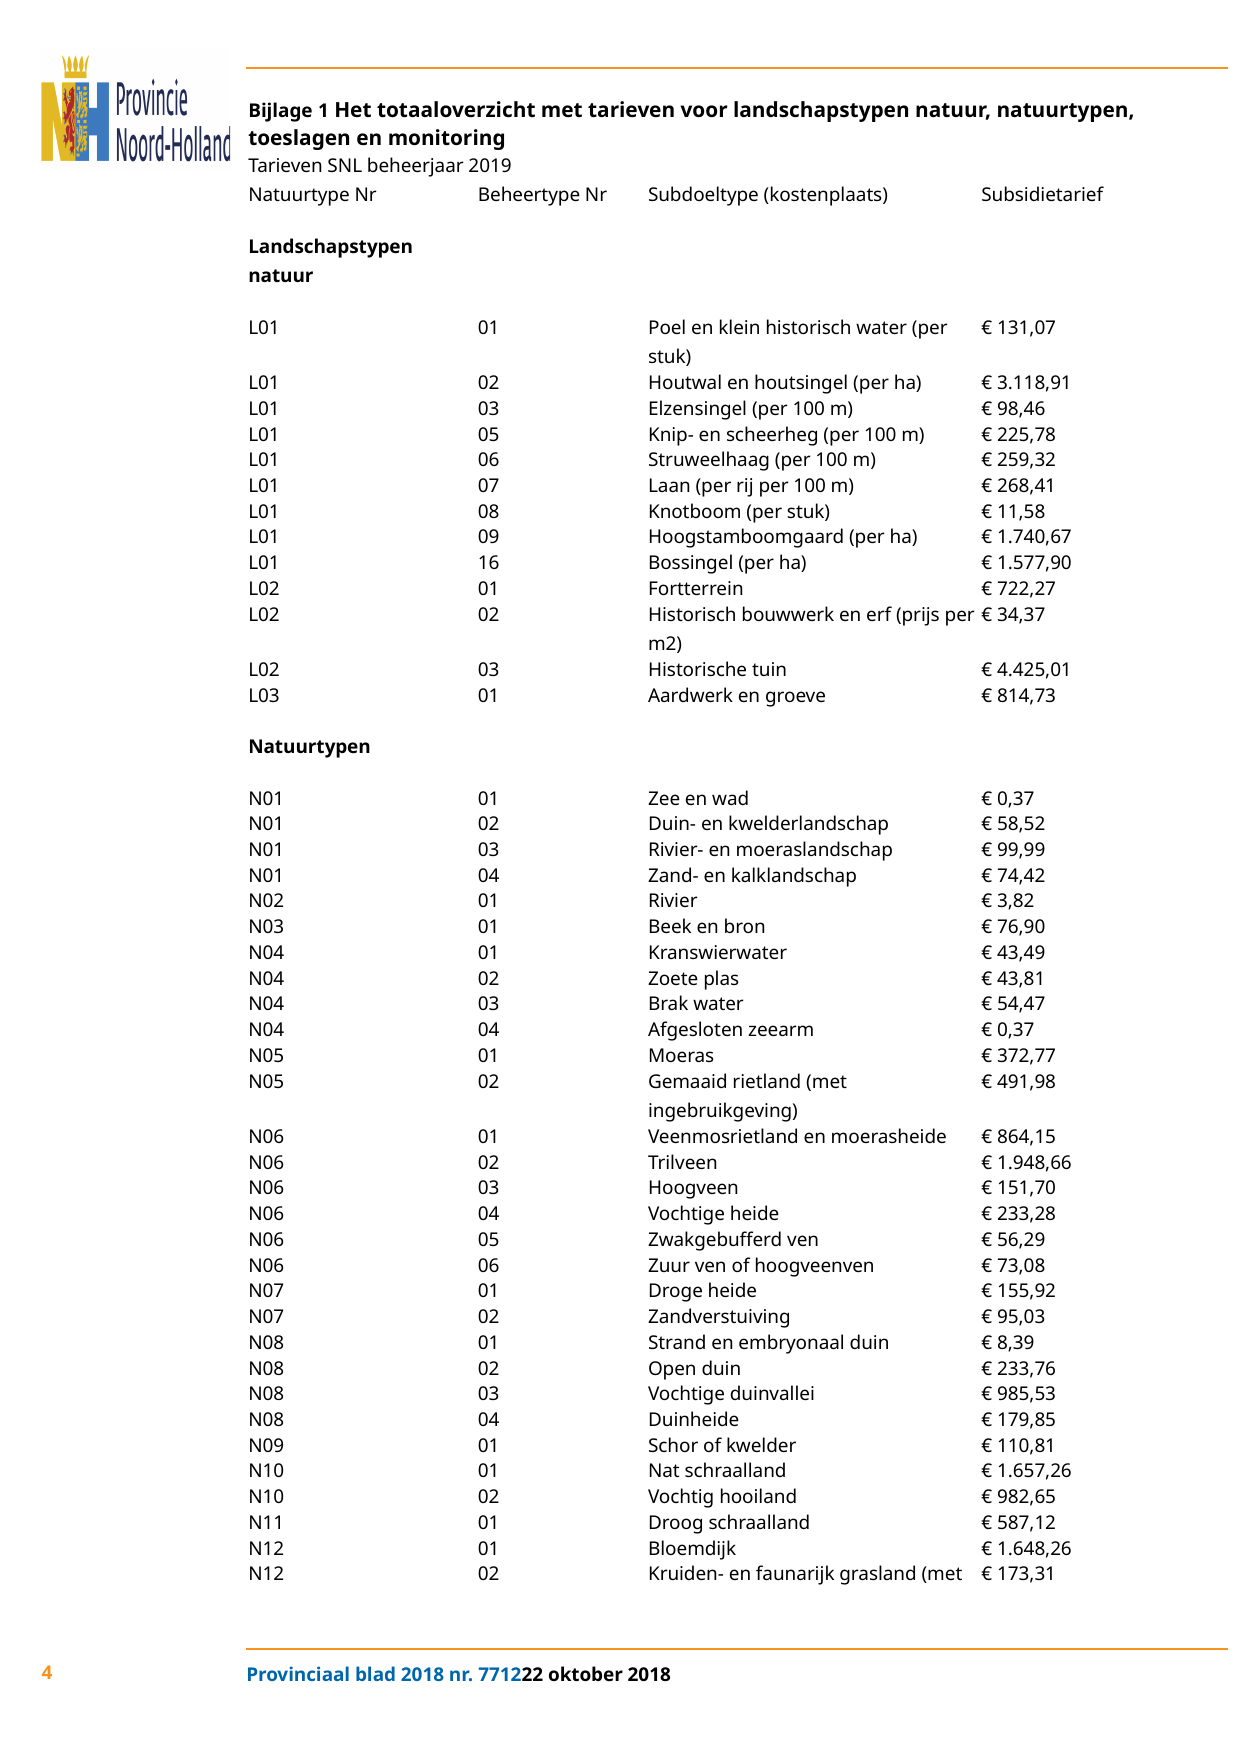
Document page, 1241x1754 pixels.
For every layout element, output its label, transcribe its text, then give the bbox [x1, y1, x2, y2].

table_cell Beek en bron [648, 914, 981, 939]
table_cell € 0,37 [981, 785, 1152, 811]
table_cell 02 [478, 811, 648, 836]
picture [41, 47, 231, 172]
table_cell 01 [478, 1042, 648, 1068]
table_cell N05 [248, 1042, 478, 1068]
table_cell Hoogveen [648, 1175, 981, 1200]
table_cell [981, 708, 1152, 733]
table_cell N08 [248, 1329, 478, 1355]
table_cell 03 [478, 395, 648, 421]
table_cell N11 [248, 1509, 478, 1535]
table_cell € 372,77 [981, 1042, 1152, 1068]
table_cell L01 [248, 498, 478, 524]
table_cell € 173,31 [981, 1561, 1152, 1586]
table_cell € 864,15 [981, 1123, 1152, 1149]
table_cell N08 [248, 1380, 478, 1406]
table_cell [478, 233, 648, 288]
table_cell Struweelhaag (per 100 m) [648, 446, 981, 472]
table_cell 02 [478, 1149, 648, 1174]
table_cell Zee en wad [648, 785, 981, 811]
table_cell [478, 207, 648, 233]
table_cell Zand- en kalklandschap [648, 862, 981, 888]
table_cell 01 [478, 914, 648, 939]
table_cell [478, 733, 648, 759]
table_cell Duin- en kwelderlandschap [648, 811, 981, 836]
table_cell 02 [478, 601, 648, 656]
table_cell Historische tuin [648, 656, 981, 682]
table_cell € 11,58 [981, 498, 1152, 524]
table_cell Houtwal en houtsingel (per ha) [648, 369, 981, 395]
table_cell 02 [478, 1355, 648, 1380]
table_cell Bloemdijk [648, 1535, 981, 1561]
table_cell Zwakgebufferd ven [648, 1226, 981, 1252]
table_cell N01 [248, 836, 478, 862]
table_cell N07 [248, 1303, 478, 1329]
table_cell € 43,81 [981, 965, 1152, 991]
table_cell Zandverstuiving [648, 1303, 981, 1329]
table_cell N07 [248, 1278, 478, 1303]
table_cell Knotboom (per stuk) [648, 498, 981, 524]
table_cell L01 [248, 472, 478, 498]
table_cell € 814,73 [981, 682, 1152, 708]
table_cell [648, 708, 981, 733]
table_cell € 268,41 [981, 472, 1152, 498]
table_cell € 1.948,66 [981, 1149, 1152, 1174]
table_cell € 155,92 [981, 1278, 1152, 1303]
table_cell Kruiden- en faunarijk grasland (met [648, 1561, 981, 1586]
table_cell € 225,78 [981, 421, 1152, 446]
table_cell € 1.648,26 [981, 1535, 1152, 1561]
table_cell 01 [478, 785, 648, 811]
table_cell N08 [248, 1406, 478, 1432]
table_cell 02 [478, 1561, 648, 1586]
table_cell N03 [248, 914, 478, 939]
table_cell Hoogstamboomgaard (per ha) [648, 524, 981, 549]
table_cell 01 [478, 1458, 648, 1483]
table_cell 01 [478, 1432, 648, 1458]
table_cell 01 [478, 314, 648, 369]
table_cell € 722,27 [981, 575, 1152, 601]
table_cell 04 [478, 1406, 648, 1432]
table_cell € 95,03 [981, 1303, 1152, 1329]
table_cell Veenmosrietland en moerasheide [648, 1123, 981, 1149]
table_cell € 0,37 [981, 1016, 1152, 1042]
table_cell N06 [248, 1226, 478, 1252]
table_cell € 8,39 [981, 1329, 1152, 1355]
table_cell Zoete plas [648, 965, 981, 991]
table_cell 01 [478, 575, 648, 601]
table_cell [981, 288, 1152, 314]
table_cell 05 [478, 421, 648, 446]
table_cell Brak water [648, 991, 981, 1016]
table_header Subdoeltype (kostenplaats) [648, 181, 981, 207]
table_cell L01 [248, 524, 478, 549]
table_cell N01 [248, 811, 478, 836]
table_cell Vochtig hooiland [648, 1483, 981, 1509]
table_cell Landschapstypen natuur [248, 233, 478, 288]
table_cell € 56,29 [981, 1226, 1152, 1252]
table_cell [981, 759, 1152, 785]
table_cell 06 [478, 1252, 648, 1277]
table_cell N05 [248, 1068, 478, 1123]
table_cell Fortterrein [648, 575, 981, 601]
table_cell [248, 288, 478, 314]
table_cell N02 [248, 888, 478, 913]
table_cell € 131,07 [981, 314, 1152, 369]
table_cell L01 [248, 421, 478, 446]
table_cell 01 [478, 1123, 648, 1149]
table_cell Rivier [648, 888, 981, 913]
table_cell Strand en embryonaal duin [648, 1329, 981, 1355]
table_cell L02 [248, 656, 478, 682]
table_cell € 3,82 [981, 888, 1152, 913]
table_cell Natuurtypen [248, 733, 478, 759]
table_cell € 1.657,26 [981, 1458, 1152, 1483]
table_cell N09 [248, 1432, 478, 1458]
table_cell € 491,98 [981, 1068, 1152, 1123]
table_cell 04 [478, 1200, 648, 1226]
table_cell 04 [478, 1016, 648, 1042]
table_cell 01 [478, 1278, 648, 1303]
table_cell € 34,37 [981, 601, 1152, 656]
table_cell € 76,90 [981, 914, 1152, 939]
table_cell N06 [248, 1200, 478, 1226]
table_cell Knip- en scheerheg (per 100 m) [648, 421, 981, 446]
table_cell 03 [478, 991, 648, 1016]
table_cell [981, 733, 1152, 759]
table_cell Historisch bouwwerk en erf (prijs per m2) [648, 601, 981, 656]
table_cell 02 [478, 1303, 648, 1329]
table_cell € 74,42 [981, 862, 1152, 888]
table_cell Droog schraalland [648, 1509, 981, 1535]
table_cell 06 [478, 446, 648, 472]
table_cell € 1.577,90 [981, 549, 1152, 575]
table_cell N10 [248, 1458, 478, 1483]
table_cell N04 [248, 991, 478, 1016]
table_cell Vochtige heide [648, 1200, 981, 1226]
table_cell L01 [248, 446, 478, 472]
table_cell L02 [248, 575, 478, 601]
table_cell 03 [478, 1380, 648, 1406]
text Bijlage 1 Het totaaloverzicht met tarieven voor landschapstypen natuur, natuurtypen, toeslagen en monitoring [248, 95, 1152, 152]
table_cell Vochtige duinvallei [648, 1380, 981, 1406]
table_cell [248, 708, 478, 733]
table_cell [981, 207, 1152, 233]
table_cell € 982,65 [981, 1483, 1152, 1509]
table_header Natuurtype Nr [248, 181, 478, 207]
table_cell Open duin [648, 1355, 981, 1380]
table_cell Afgesloten zeearm [648, 1016, 981, 1042]
table_cell 04 [478, 862, 648, 888]
table_cell 03 [478, 656, 648, 682]
table_cell 05 [478, 1226, 648, 1252]
table_cell 08 [478, 498, 648, 524]
table_cell 03 [478, 836, 648, 862]
table_cell 07 [478, 472, 648, 498]
table_cell Duinheide [648, 1406, 981, 1432]
table_cell 03 [478, 1175, 648, 1200]
table_cell 02 [478, 965, 648, 991]
table_cell 02 [478, 1483, 648, 1509]
table_cell N06 [248, 1175, 478, 1200]
table_cell Rivier- en moeraslandschap [648, 836, 981, 862]
table_cell Schor of kwelder [648, 1432, 981, 1458]
table_cell Zuur ven of hoogveenven [648, 1252, 981, 1277]
table_cell L02 [248, 601, 478, 656]
table_cell € 233,76 [981, 1355, 1152, 1380]
table_cell 01 [478, 682, 648, 708]
table_cell Nat schraalland [648, 1458, 981, 1483]
table_cell 01 [478, 939, 648, 965]
table_cell [648, 733, 981, 759]
table_cell € 98,46 [981, 395, 1152, 421]
table_cell € 58,52 [981, 811, 1152, 836]
text Tarieven SNL beheerjaar 2019 [248, 152, 1152, 177]
table_cell L01 [248, 549, 478, 575]
table_cell € 73,08 [981, 1252, 1152, 1277]
table_cell 01 [478, 1509, 648, 1535]
table_cell [648, 233, 981, 288]
table_cell [981, 233, 1152, 288]
table_cell € 3.118,91 [981, 369, 1152, 395]
table_cell 01 [478, 1329, 648, 1355]
table_cell N04 [248, 965, 478, 991]
table_cell N01 [248, 785, 478, 811]
table_cell 16 [478, 549, 648, 575]
table_cell 02 [478, 1068, 648, 1123]
table_cell N12 [248, 1561, 478, 1586]
table_cell € 4.425,01 [981, 656, 1152, 682]
table_cell [648, 288, 981, 314]
table_cell N12 [248, 1535, 478, 1561]
table_cell € 985,53 [981, 1380, 1152, 1406]
table_cell € 54,47 [981, 991, 1152, 1016]
table_cell € 99,99 [981, 836, 1152, 862]
table_cell L01 [248, 369, 478, 395]
table_cell N06 [248, 1252, 478, 1277]
table_cell € 43,49 [981, 939, 1152, 965]
table_cell € 151,70 [981, 1175, 1152, 1200]
table_cell € 587,12 [981, 1509, 1152, 1535]
table_cell Trilveen [648, 1149, 981, 1174]
table_cell N04 [248, 1016, 478, 1042]
table_cell N06 [248, 1149, 478, 1174]
table_cell Laan (per rij per 100 m) [648, 472, 981, 498]
table_cell € 259,32 [981, 446, 1152, 472]
table_cell L01 [248, 395, 478, 421]
table_cell N08 [248, 1355, 478, 1380]
table_cell [478, 708, 648, 733]
table_cell Kranswierwater [648, 939, 981, 965]
table_cell [478, 288, 648, 314]
table_cell [248, 207, 478, 233]
table_cell N04 [248, 939, 478, 965]
table_header Beheertype Nr [478, 181, 648, 207]
table_cell Gemaaid rietland (met ingebruikgeving) [648, 1068, 981, 1123]
table_cell 02 [478, 369, 648, 395]
table_cell L03 [248, 682, 478, 708]
table_cell € 233,28 [981, 1200, 1152, 1226]
table_cell [648, 759, 981, 785]
table_cell Bossingel (per ha) [648, 549, 981, 575]
table_cell 01 [478, 888, 648, 913]
table_cell 01 [478, 1535, 648, 1561]
table_cell N06 [248, 1123, 478, 1149]
table_cell N10 [248, 1483, 478, 1509]
table_cell € 1.740,67 [981, 524, 1152, 549]
table_cell [648, 207, 981, 233]
table_cell € 179,85 [981, 1406, 1152, 1432]
table_cell 09 [478, 524, 648, 549]
table_cell Moeras [648, 1042, 981, 1068]
table_cell L01 [248, 314, 478, 369]
table_cell [248, 759, 478, 785]
table_cell € 110,81 [981, 1432, 1152, 1458]
table_cell Droge heide [648, 1278, 981, 1303]
table_cell [478, 759, 648, 785]
table_cell N01 [248, 862, 478, 888]
table_header Subsidietarief [981, 181, 1152, 207]
table_cell Aardwerk en groeve [648, 682, 981, 708]
table_cell Elzensingel (per 100 m) [648, 395, 981, 421]
table_cell Poel en klein historisch water (per stuk) [648, 314, 981, 369]
